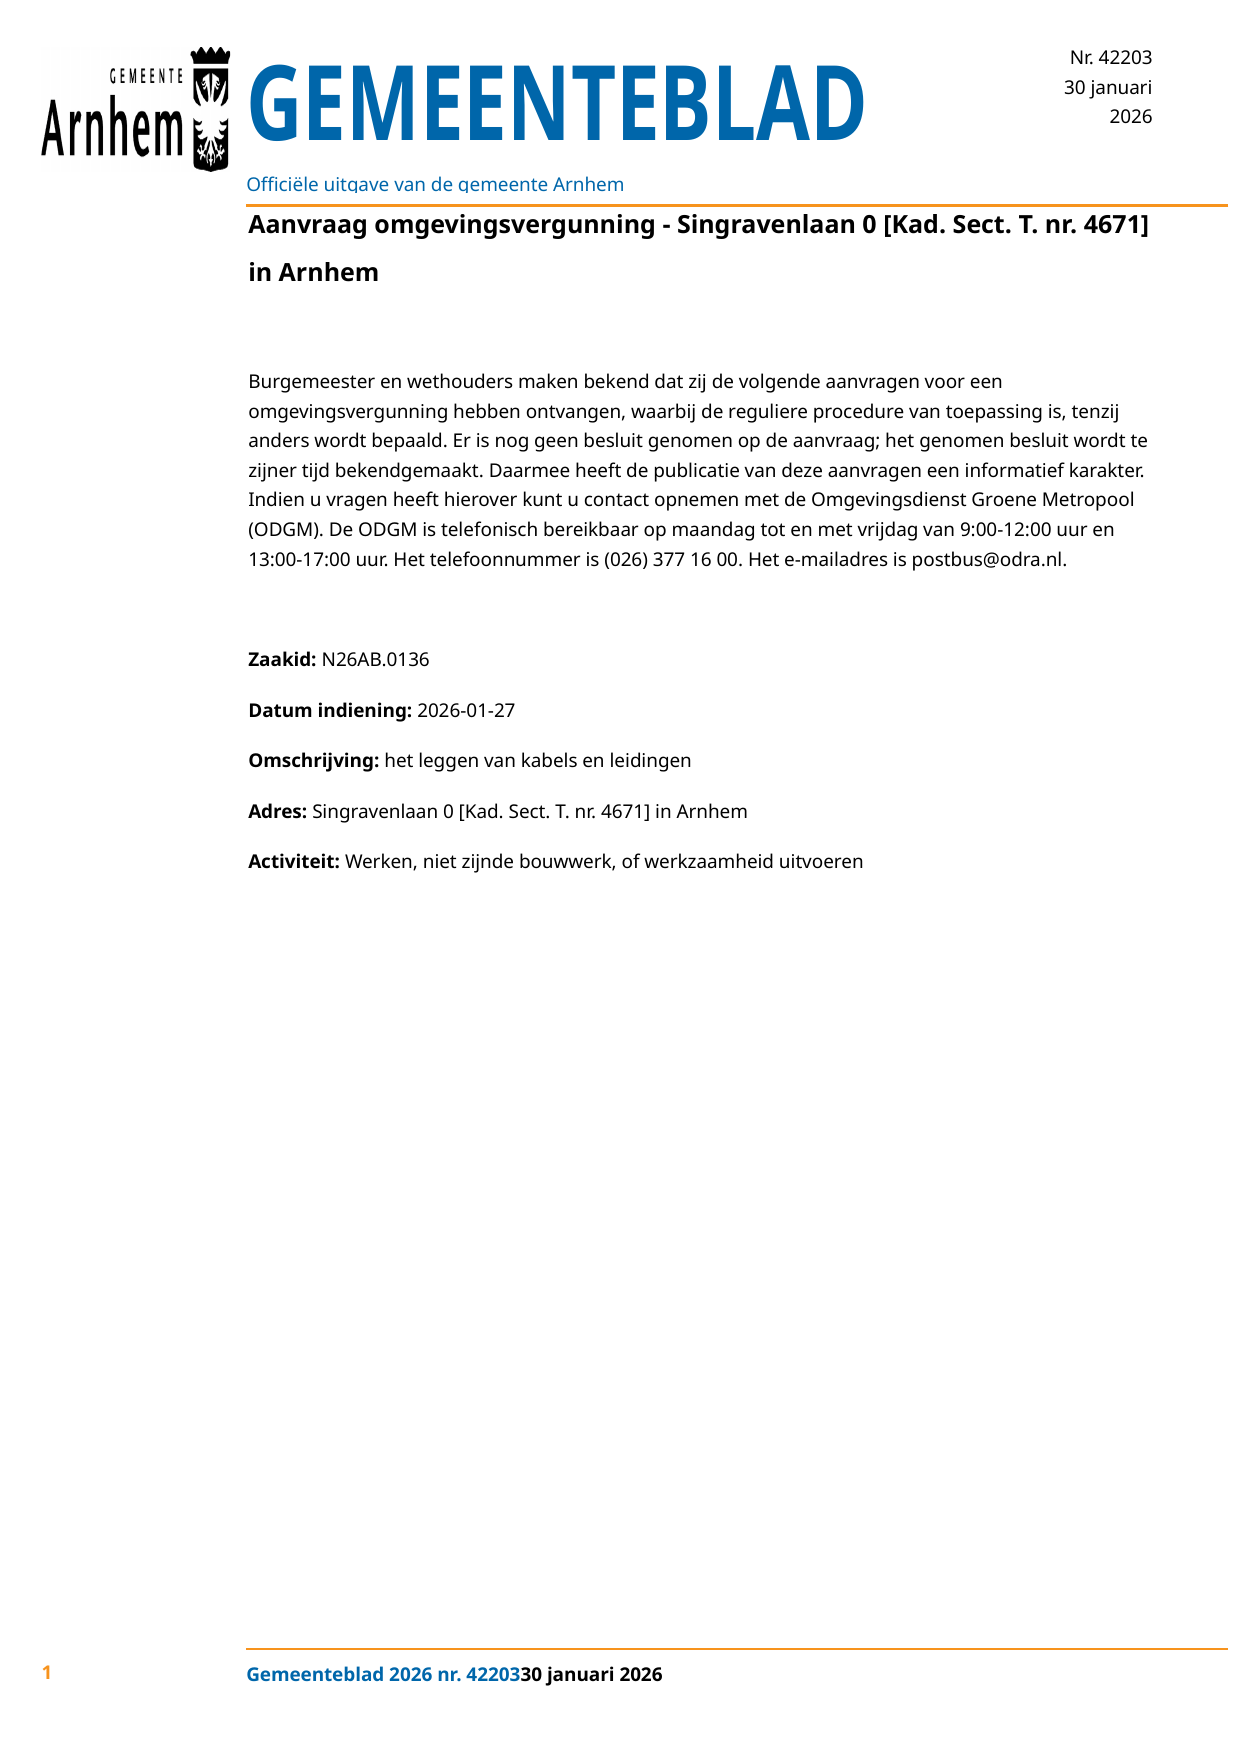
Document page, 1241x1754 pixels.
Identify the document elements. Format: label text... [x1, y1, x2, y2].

text Adres: Singravenlaan 0 [Kad. Sect. T. nr. 4671] in Arnhem [248, 798, 1152, 824]
text Burgemeester en wethouders maken bekend dat zij de volgende aanvragen voor een omgevingsvergunning hebben ontvangen, waarbij de reguliere procedure van toepassing is, tenzij anders wordt bepaald. Er is nog geen besluit genomen op de aanvraag; het genomen besluit wordt te zijner tijd bekendgemaakt. Daarmee heeft de publicatie van deze aanvragen een informatief karakter. Indien u vragen heeft hierover kunt u contact opnemen met de Omgevingsdienst Groene Metropool (ODGM). De ODGM is telefonisch bereikbaar op maandag tot en met vrijdag van 9:00-12:00 uur en 13:00-17:00 uur. Het telefoonnummer is (026) 377 16 00. Het e-mailadres is postbus@odra.nl. [248, 368, 1152, 572]
picture [41, 47, 231, 172]
text Aanvraag omgevingsvergunning - Singravenlaan 0 [Kad. Sect. T. nr. 4671] in Arnhem [248, 207, 1152, 288]
text Omschrijving: het leggen van kabels en leidingen [248, 747, 1152, 773]
text Zaakid: N26AB.0136 [248, 647, 1152, 672]
text Activiteit: Werken, niet zijnde bouwwerk, of werkzaamheid uitvoeren [248, 848, 1152, 874]
text Datum indiening: 2026-01-27 [248, 697, 1152, 723]
